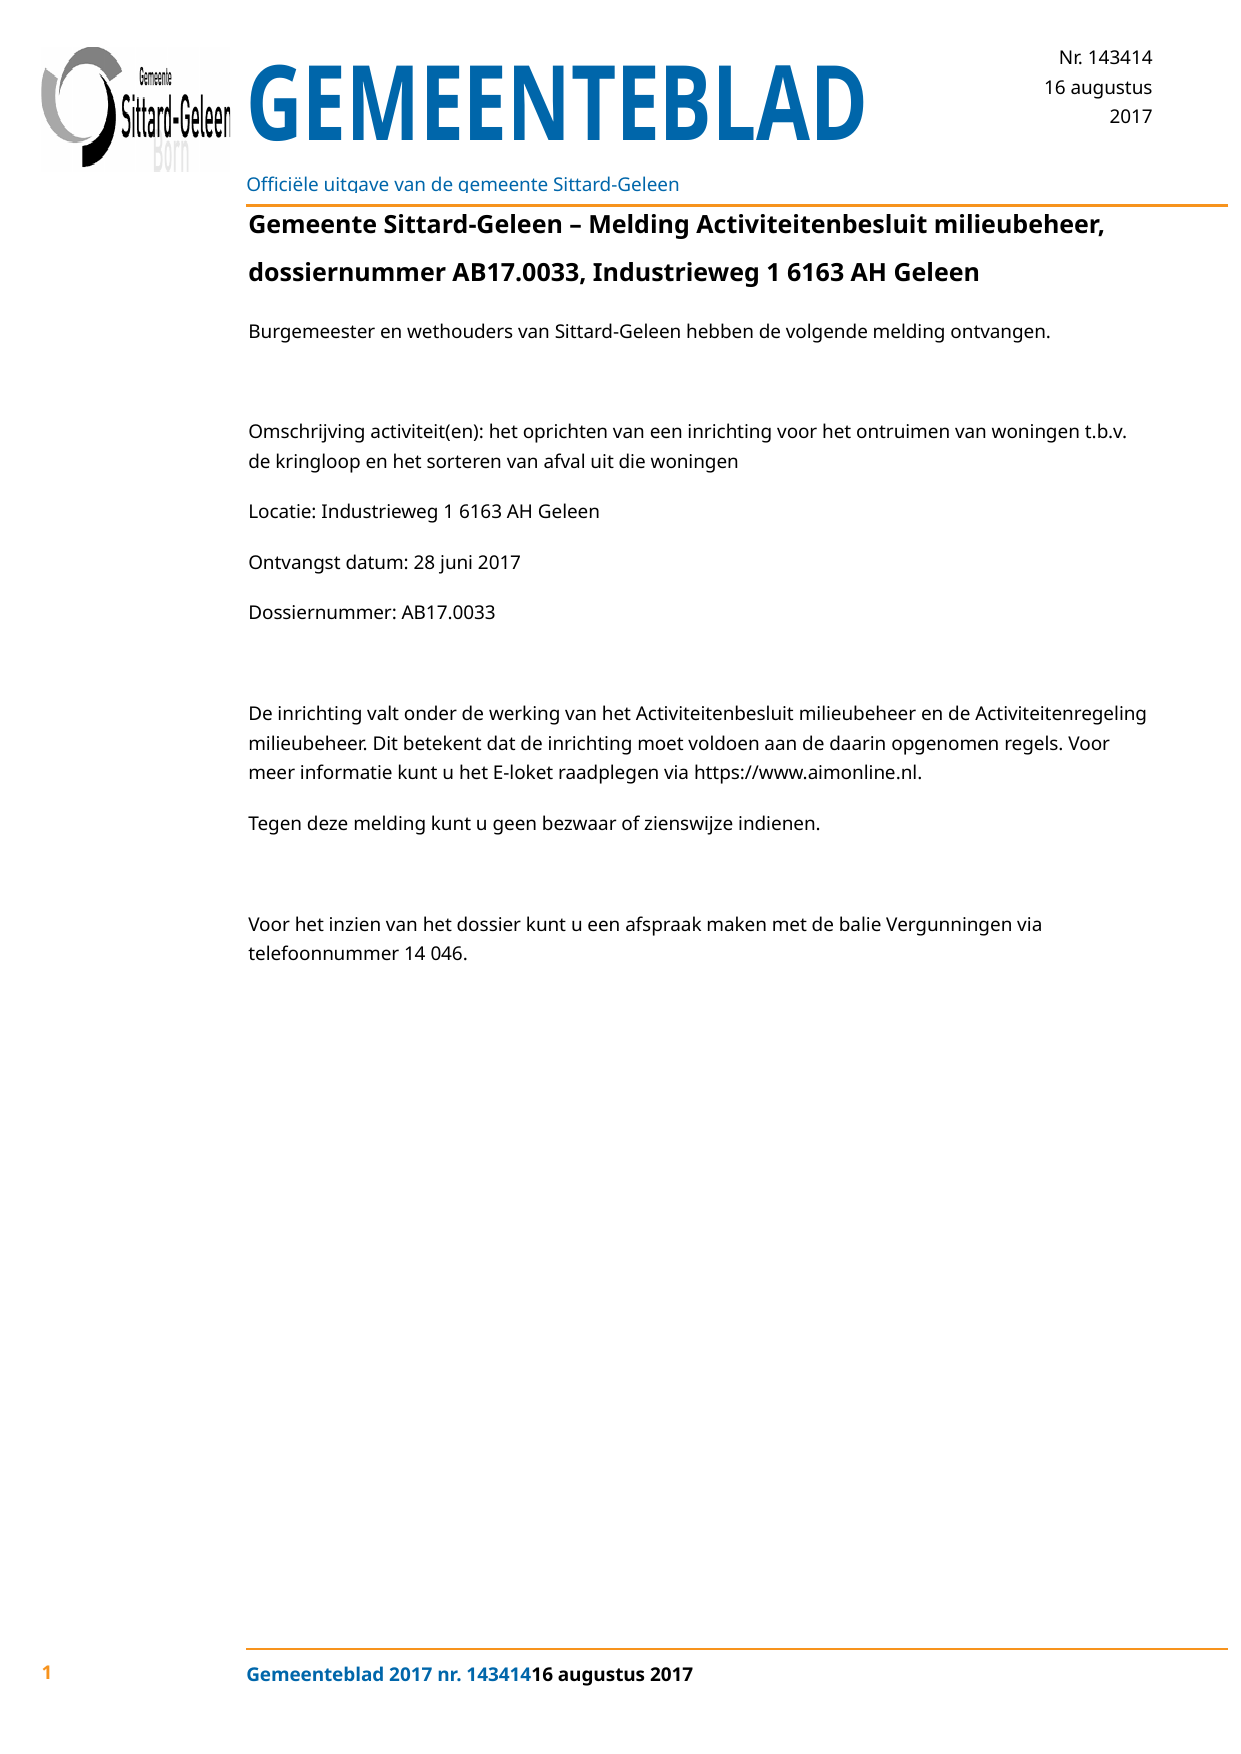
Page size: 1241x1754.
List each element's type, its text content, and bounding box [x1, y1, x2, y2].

text Gemeente Sittard-Geleen – Melding Activiteitenbesluit milieubeheer, dossiernummer AB17.0033, Industrieweg 1 6163 AH Geleen [248, 207, 1152, 288]
text De inrichting valt onder de werking van het Activiteitenbesluit milieubeheer en de Activiteitenregeling milieubeheer. Dit betekent dat de inrichting moet voldoen aan de daarin opgenomen regels. Voor meer informatie kunt u het E-loket raadplegen via https://www.aimonline.nl. [248, 700, 1152, 785]
text Omschrijving activiteit(en): het oprichten van een inrichting voor het ontruimen van woningen t.b.v. de kringloop en het sorteren van afval uit die woningen [248, 419, 1152, 474]
picture [41, 47, 231, 172]
text Ontvangst datum: 28 juni 2017 [248, 549, 1152, 575]
text Burgemeester en wethouders van Sittard-Geleen hebben de volgende melding ontvangen. [248, 318, 1152, 344]
text Locatie: Industrieweg 1 6163 AH Geleen [248, 499, 1152, 524]
text Tegen deze melding kunt u geen bezwaar of zienswijze indienen. [248, 810, 1152, 836]
text Voor het inzien van het dossier kunt u een afspraak maken met de balie Vergunningen via telefoonnummer 14 046. [248, 911, 1152, 966]
text Dossiernummer: AB17.0033 [248, 599, 1152, 625]
